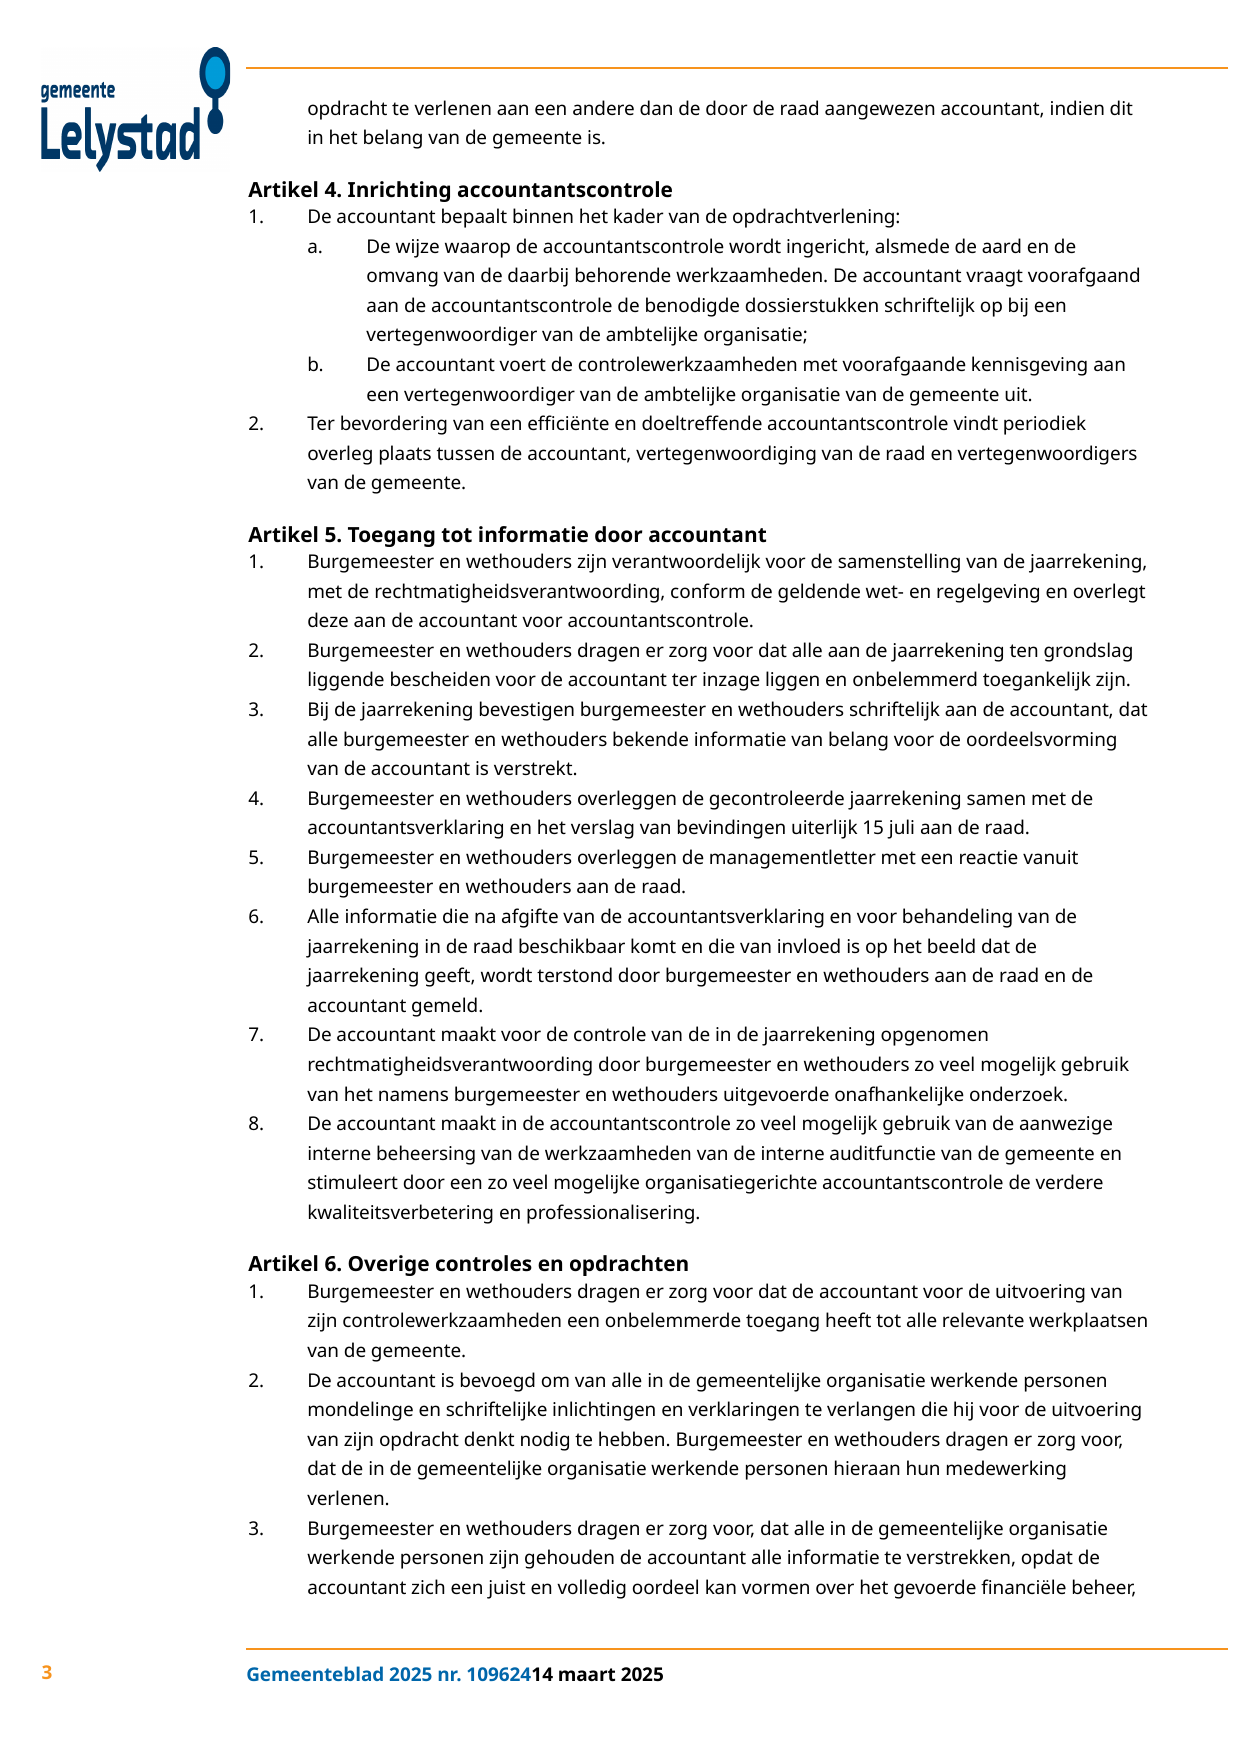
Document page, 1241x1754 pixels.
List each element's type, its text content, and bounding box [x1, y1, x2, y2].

list De wijze waarop de accountantscontrole wordt ingericht, alsmede de aard en de omvang van de daarbij behorende werkzaamheden. De accountant vraagt voorafgaand aan de accountantscontrole de benodigde dossierstukken schriftelijk op bij een vertegenwoordiger van de ambtelijke organisatie; [307, 233, 1152, 347]
list Burgemeester en wethouders zijn verantwoordelijk voor de samenstelling van de jaarrekening, met de rechtmatigheidsverantwoording, conform de geldende wet- en regelgeving en overlegt deze aan de accountant voor accountantscontrole. [248, 548, 1152, 633]
list Alle informatie die na afgifte van de accountantsverklaring en voor behandeling van de jaarrekening in de raad beschikbaar komt en die van invloed is op het beeld dat de jaarrekening geeft, wordt terstond door burgemeester en wethouders aan de raad en de accountant gemeld. [248, 903, 1152, 1018]
list Burgemeester en wethouders dragen er zorg voor dat de accountant voor de uitvoering van zijn controlewerkzaamheden een onbelemmerde toegang heeft tot alle relevante werkplaatsen van de gemeente. [248, 1278, 1152, 1363]
list De accountant voert de controlewerkzaamheden met voorafgaande kennisgeving aan een vertegenwoordiger van de ambtelijke organisatie van de gemeente uit. [307, 351, 1152, 406]
list Burgemeester en wethouders dragen er zorg voor dat alle aan de jaarrekening ten grondslag liggende bescheiden voor de accountant ter inzage liggen en onbelemmerd toegankelijk zijn. [248, 637, 1152, 692]
list De accountant is bevoegd om van alle in de gemeentelijke organisatie werkende personen mondelinge en schriftelijke inlichtingen en verklaringen te verlangen die hij voor de uitvoering van zijn opdracht denkt nodig te hebben. Burgemeester en wethouders dragen er zorg voor, dat de in de gemeentelijke organisatie werkende personen hieraan hun medewerking verlenen. [248, 1367, 1152, 1511]
list De accountant maakt in de accountantscontrole zo veel mogelijk gebruik van de aanwezige interne beheersing van de werkzaamheden van de interne auditfunctie van de gemeente en stimuleert door een zo veel mogelijke organisatiegerichte accountantscontrole de verdere kwaliteitsverbetering en professionalisering. [248, 1110, 1152, 1225]
text Artikel 5. Toegang tot informatie door accountant [248, 520, 1152, 548]
list Ter bevordering van een efficiënte en doeltreffende accountantscontrole vindt periodiek overleg plaats tussen de accountant, vertegenwoordiging van de raad en vertegenwoordigers van de gemeente. [248, 410, 1152, 495]
picture [41, 47, 231, 172]
list opdracht te verlenen aan een andere dan de door de raad aangewezen accountant, indien dit in het belang van de gemeente is. [248, 95, 1152, 150]
text Artikel 4. Inrichting accountantscontrole [248, 175, 1152, 203]
list De accountant maakt voor de controle van de in de jaarrekening opgenomen rechtmatigheidsverantwoording door burgemeester en wethouders zo veel mogelijk gebruik van het namens burgemeester en wethouders uitgevoerde onafhankelijke onderzoek. [248, 1022, 1152, 1107]
text Artikel 6. Overige controles en opdrachten [248, 1249, 1152, 1278]
list Burgemeester en wethouders overleggen de managementletter met een reactie vanuit burgemeester en wethouders aan de raad. [248, 844, 1152, 899]
list Bij de jaarrekening bevestigen burgemeester en wethouders schriftelijk aan de accountant, dat alle burgemeester en wethouders bekende informatie van belang voor de oordeelsvorming van de accountant is verstrekt. [248, 696, 1152, 781]
list De accountant bepaalt binnen het kader van de opdrachtverlening: [248, 203, 1152, 229]
list Burgemeester en wethouders dragen er zorg voor, dat alle in de gemeentelijke organisatie werkende personen zijn gehouden de accountant alle informatie te verstrekken, opdat de accountant zich een juist en volledig oordeel kan vormen over het gevoerde financiële beheer, [248, 1515, 1152, 1599]
list Burgemeester en wethouders overleggen de gecontroleerde jaarrekening samen met de accountantsverklaring en het verslag van bevindingen uiterlijk 15 juli aan de raad. [248, 785, 1152, 840]
